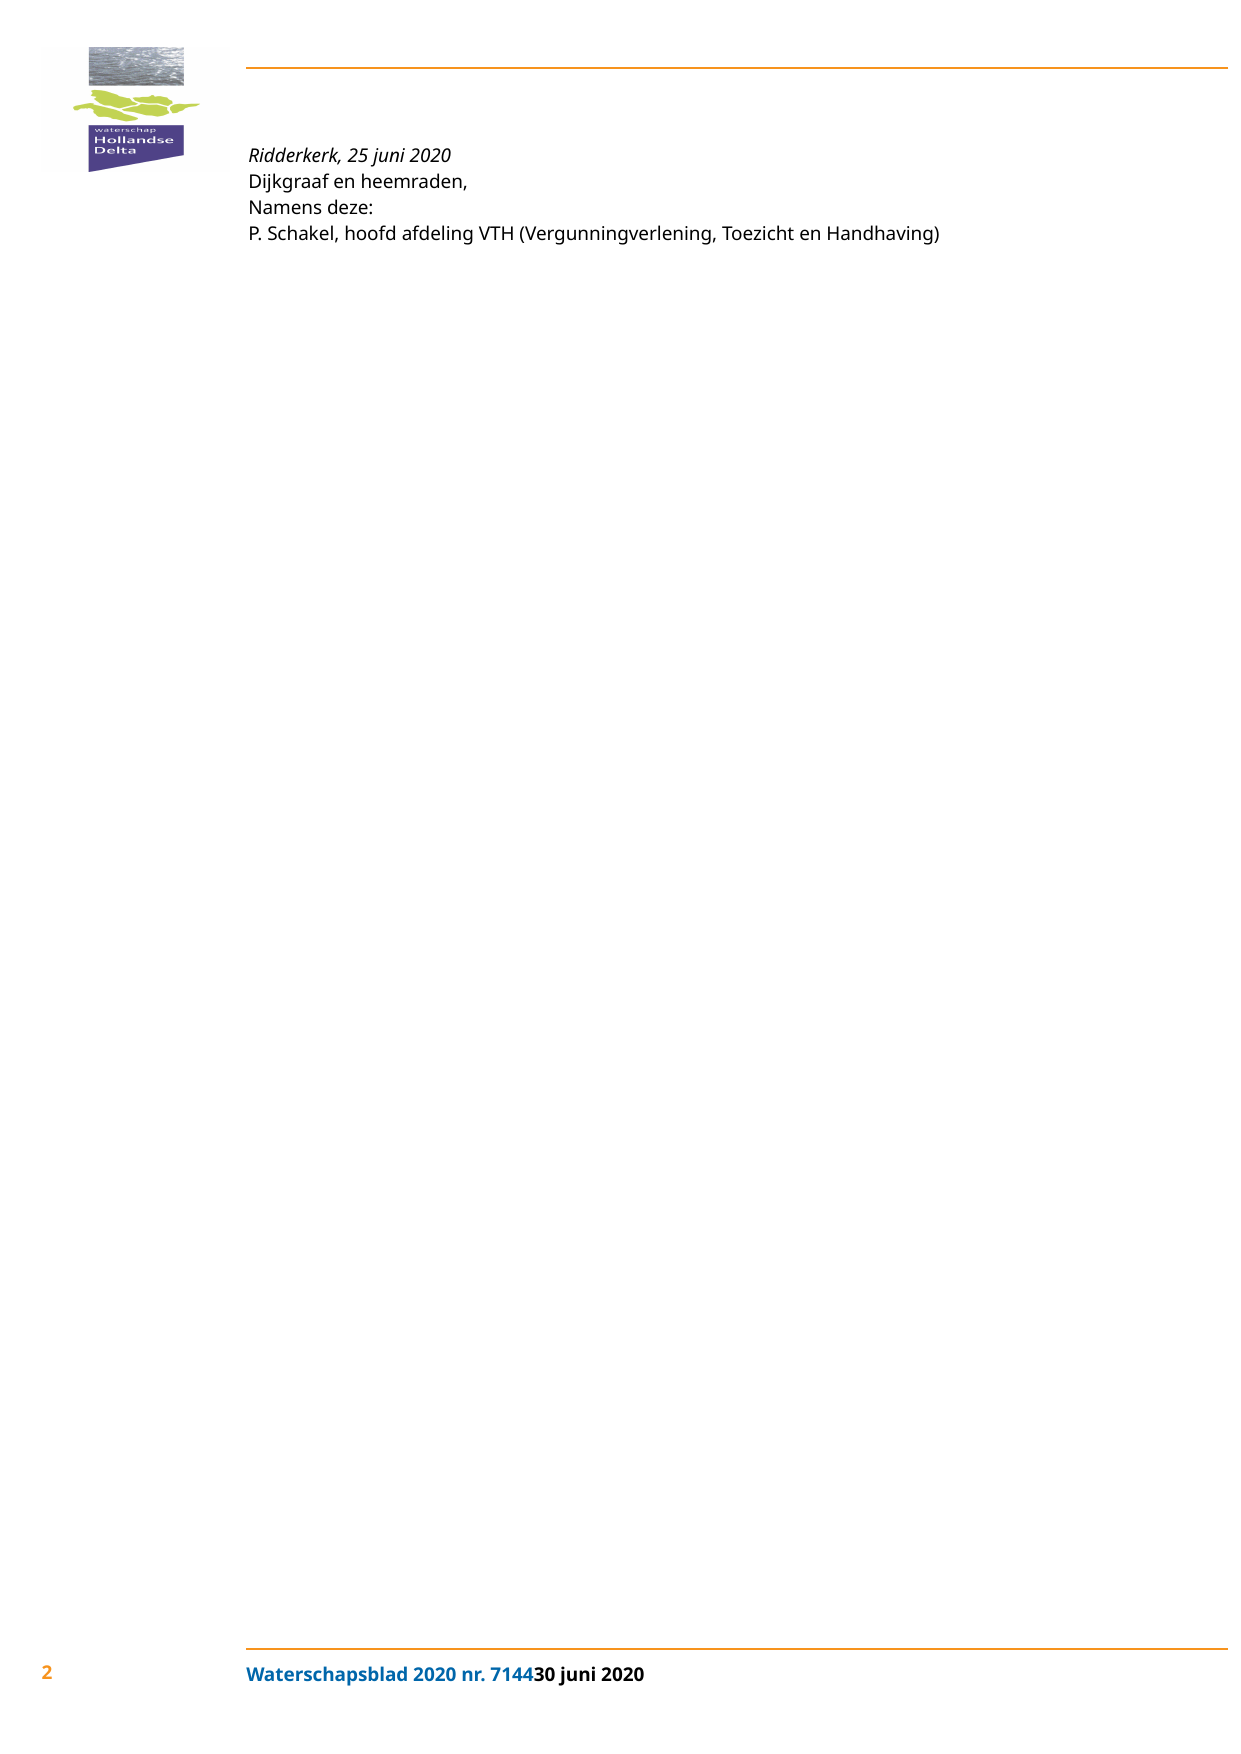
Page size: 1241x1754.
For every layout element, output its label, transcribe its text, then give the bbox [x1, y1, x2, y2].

text Dijkgraaf en heemraden, [248, 168, 1152, 194]
text Namens deze: [248, 194, 1152, 220]
picture [41, 47, 231, 172]
text Ridderkerk, 25 juni 2020 [248, 143, 1152, 168]
text P. Schakel, hoofd afdeling VTH (Vergunningverlening, Toezicht en Handhaving) [248, 220, 1152, 246]
